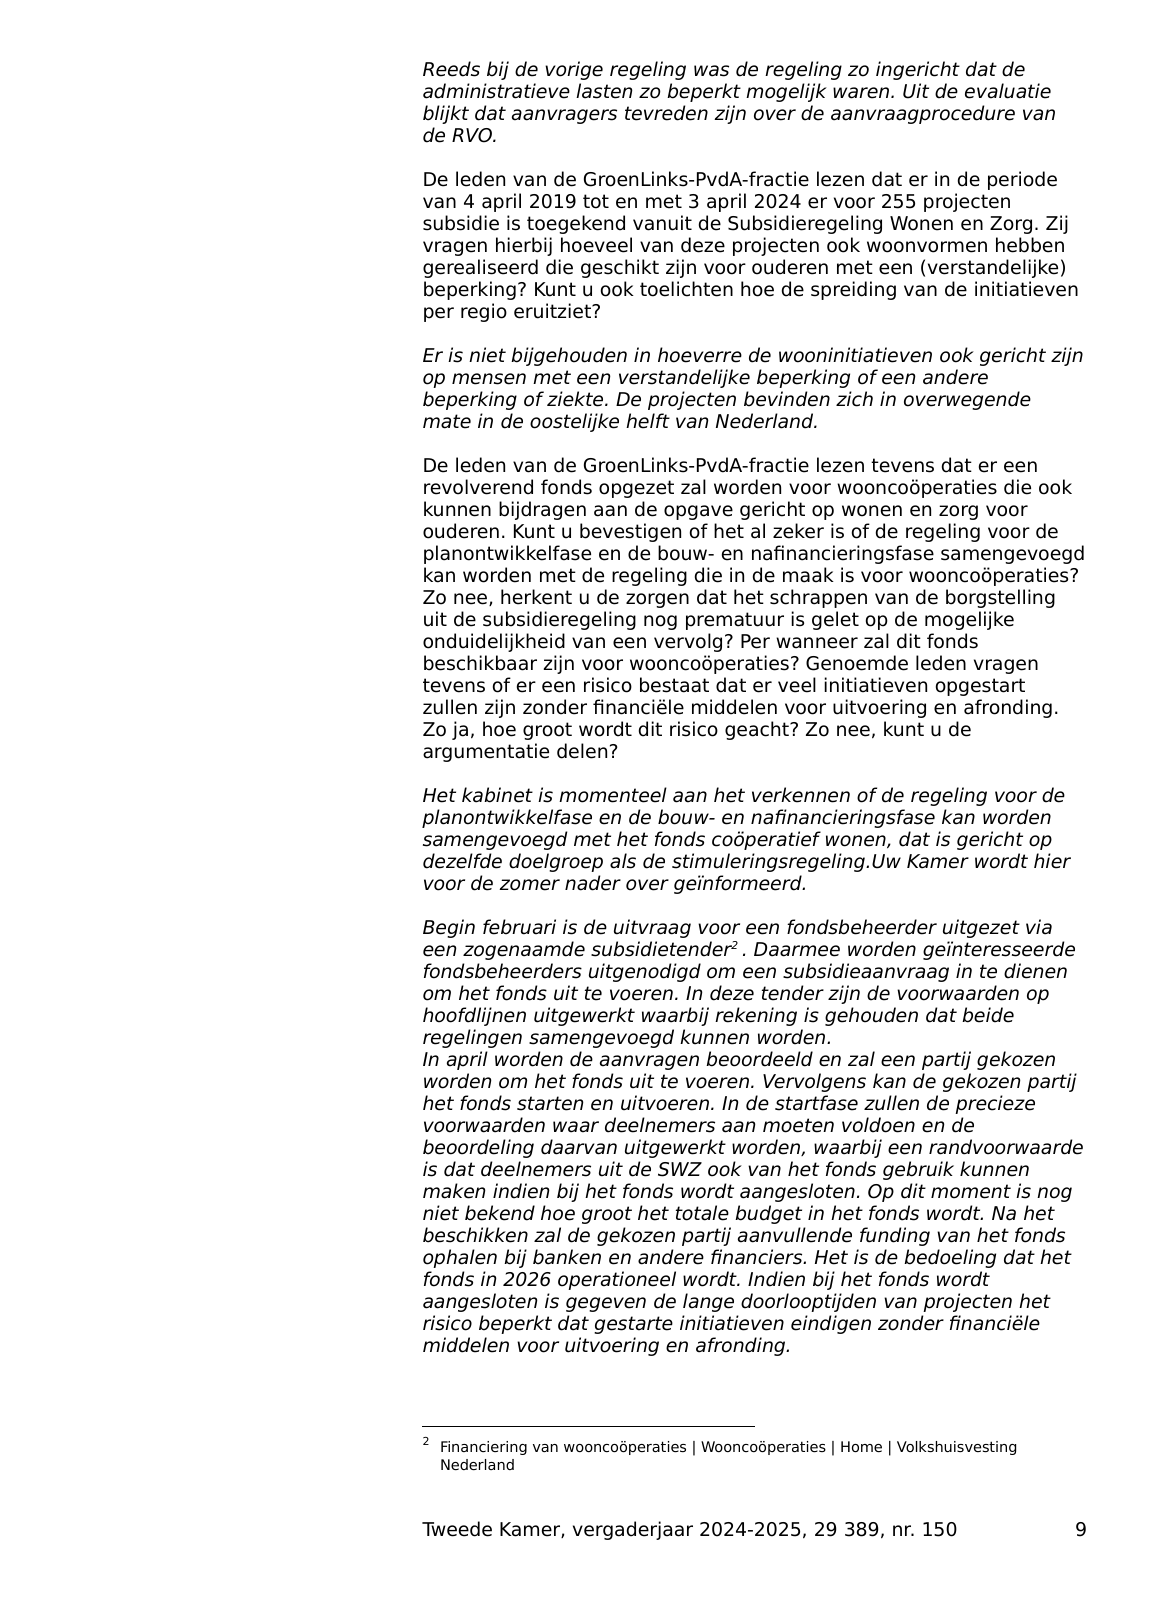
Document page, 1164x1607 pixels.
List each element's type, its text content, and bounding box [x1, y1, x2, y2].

text Reeds bij de vorige regeling was de regeling zo ingericht dat de administratieve lasten zo beperkt mogelijk waren. Uit de evaluatie blijkt dat aanvragers tevreden zijn over de aanvraagprocedure van de RVO. [422, 59, 1087, 147]
text De leden van de GroenLinks-PvdA-fractie lezen dat er in de periode van 4 april 2019 tot en met 3 april 2024 er voor 255 projecten subsidie is toegekend vanuit de Subsidieregeling Wonen en Zorg. Zij vragen hierbij hoeveel van deze projecten ook woonvormen hebben gerealiseerd die geschikt zijn voor ouderen met een (verstandelijke) beperking? Kunt u ook toelichten hoe de spreiding van de initiatieven per regio eruitziet? [422, 169, 1087, 323]
text Financiering van wooncoöperaties | Wooncoöperaties | Home | Volkshuisvesting Nederland [422, 1435, 1087, 1474]
text Begin februari is de uitvraag voor een fondsbeheerder uitgezet via een zogenaamde subsidietender. Daarmee worden geïnteresseerde fondsbeheerders uitgenodigd om een subsidieaanvraag in te dienen om het fonds uit te voeren. In deze tender zijn de voorwaarden op hoofdlijnen uitgewerkt waarbij rekening is gehouden dat beide regelingen samengevoegd kunnen worden. [422, 917, 1087, 1049]
text Het kabinet is momenteel aan het verkennen of de regeling voor de planontwikkelfase en de bouw- en nafinancieringsfase kan worden samengevoegd met het fonds coöperatief wonen, dat is gericht op dezelfde doelgroep als de stimuleringsregeling.Uw Kamer wordt hier voor de zomer nader over geïnformeerd. [422, 785, 1087, 895]
text In april worden de aanvragen beoordeeld en zal een partij gekozen worden om het fonds uit te voeren. Vervolgens kan de gekozen partij het fonds starten en uitvoeren. In de startfase zullen de precieze voorwaarden waar deelnemers aan moeten voldoen en de beoordeling daarvan uitgewerkt worden, waarbij een randvoorwaarde is dat deelnemers uit de SWZ ook van het fonds gebruik kunnen maken indien bij het fonds wordt aangesloten. Op dit moment is nog niet bekend hoe groot het totale budget in het fonds wordt. Na het beschikken zal de gekozen partij aanvullende funding van het fonds ophalen bij banken en andere financiers. Het is de bedoeling dat het fonds in 2026 operationeel wordt. Indien bij het fonds wordt aangesloten is gegeven de lange doorlooptijden van projecten het risico beperkt dat gestarte initiatieven eindigen zonder financiële middelen voor uitvoering en afronding. [422, 1049, 1087, 1357]
text Er is niet bijgehouden in hoeverre de wooninitiatieven ook gericht zijn op mensen met een verstandelijke beperking of een andere beperking of ziekte. De projecten bevinden zich in overwegende mate in de oostelijke helft van Nederland. [422, 345, 1087, 433]
text De leden van de GroenLinks-PvdA-fractie lezen tevens dat er een revolverend fonds opgezet zal worden voor wooncoöperaties die ook kunnen bijdragen aan de opgave gericht op wonen en zorg voor ouderen. Kunt u bevestigen of het al zeker is of de regeling voor de planontwikkelfase en de bouw- en nafinancieringsfase samengevoegd kan worden met de regeling die in de maak is voor wooncoöperaties? Zo nee, herkent u de zorgen dat het schrappen van de borgstelling uit de subsidieregeling nog prematuur is gelet op de mogelijke onduidelijkheid van een vervolg? Per wanneer zal dit fonds beschikbaar zijn voor wooncoöperaties? Genoemde leden vragen tevens of er een risico bestaat dat er veel initiatieven opgestart zullen zijn zonder financiële middelen voor uitvoering en afronding. Zo ja, hoe groot wordt dit risico geacht? Zo nee, kunt u de argumentatie delen? [422, 455, 1087, 763]
